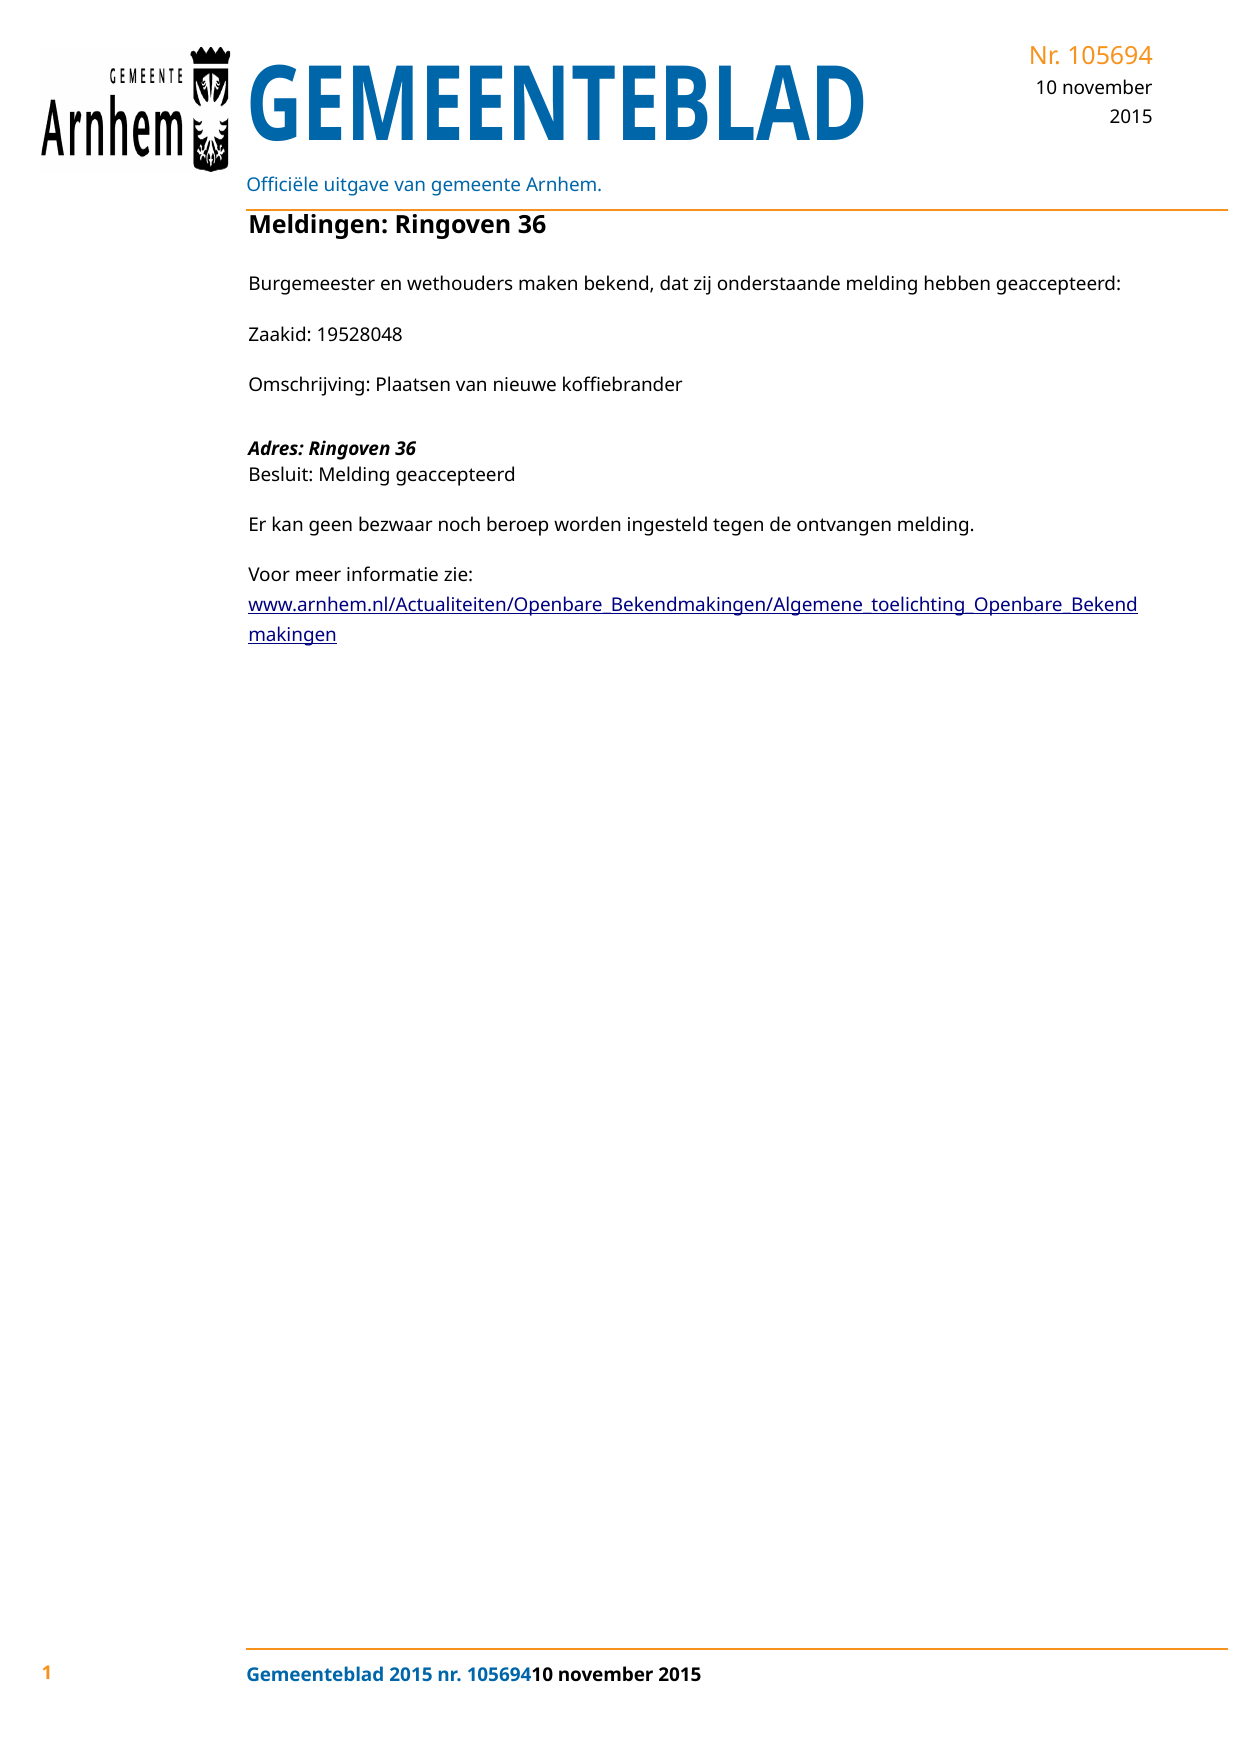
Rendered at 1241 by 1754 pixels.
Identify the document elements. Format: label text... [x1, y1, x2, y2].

text Adres: Ringoven 36 [248, 435, 1152, 461]
text Burgemeester en wethouders maken bekend, dat zij onderstaande melding hebben geaccepteerd: [248, 270, 1152, 296]
text Er kan geen bezwaar noch beroep worden ingesteld tegen de ontvangen melding. [248, 511, 1152, 537]
text Besluit: Melding geaccepteerd [248, 461, 1152, 487]
text Meldingen: Ringoven 36 [248, 211, 1152, 241]
text Voor meer informatie zie: www.arnhem.nl/Actualiteiten/Openbare_Bekendmakingen/Algemene_toelichting_Openbare_Bekendmakingen [248, 562, 1152, 647]
picture [41, 47, 231, 172]
text Omschrijving: Plaatsen van nieuwe koffiebrander [248, 371, 1152, 397]
text Zaakid: 19528048 [248, 321, 1152, 346]
